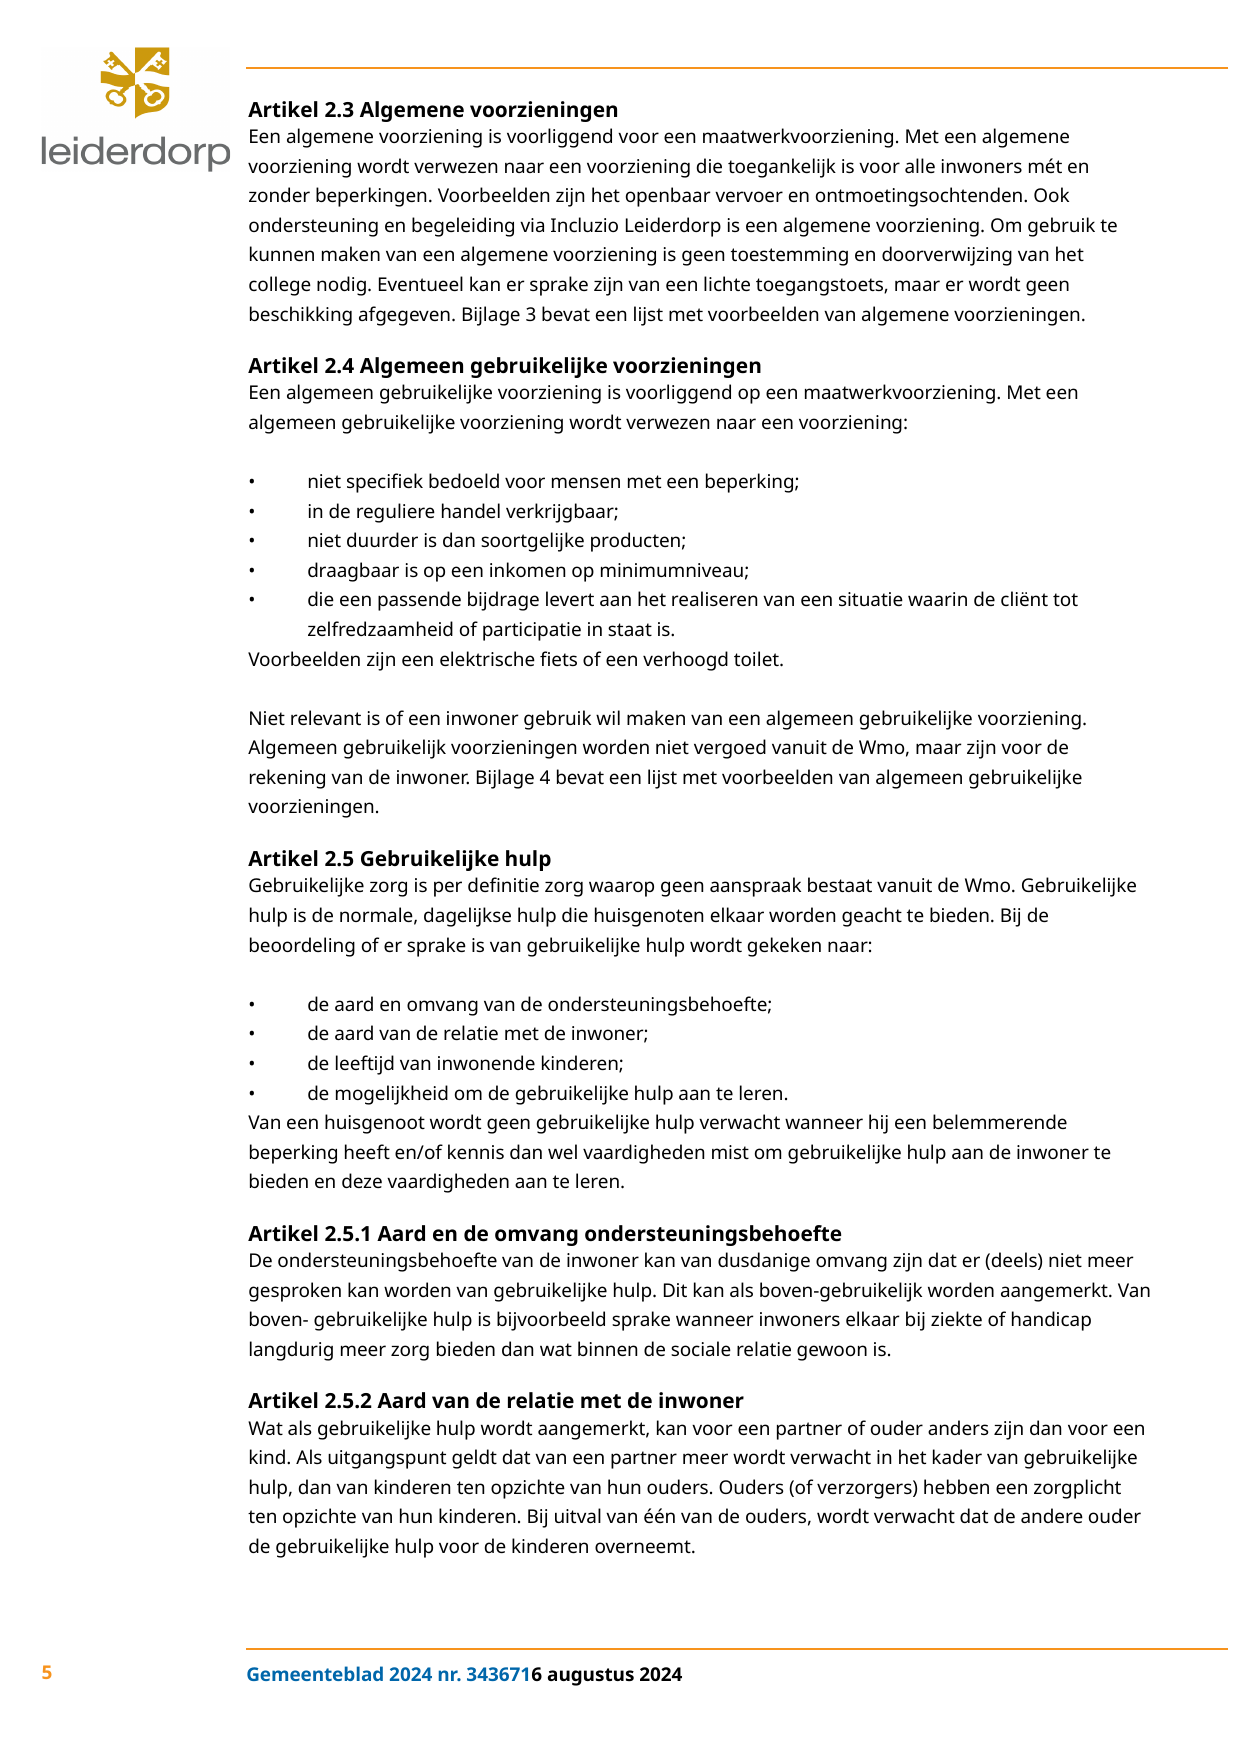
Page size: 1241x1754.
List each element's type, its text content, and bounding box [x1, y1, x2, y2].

list de aard en omvang van de ondersteuningsbehoefte; [248, 991, 1152, 1017]
list de aard van de relatie met de inwoner; [248, 1021, 1152, 1046]
list de mogelijkheid om de gebruikelijke hulp aan te leren. [248, 1080, 1152, 1105]
text Artikel 2.5 Gebruikelijke hulp [248, 844, 1152, 873]
text Gebruikelijke zorg is per definitie zorg waarop geen aanspraak bestaat vanuit de Wmo. Gebruikelijke hulp is de normale, dagelijkse hulp die huisgenoten elkaar worden geacht te bieden. Bij de beoordeling of er sprake is van gebruikelijke hulp wordt gekeken naar: [248, 873, 1152, 957]
text Een algemene voorziening is voorliggend voor een maatwerkvoorziening. Met een algemene voorziening wordt verwezen naar een voorziening die toegankelijk is voor alle inwoners mét en zonder beperkingen. Voorbeelden zijn het openbaar vervoer en ontmoetingsochtenden. Ook ondersteuning en begeleiding via Incluzio Leiderdorp is een algemene voorziening. Om gebruik te kunnen maken van een algemene voorziening is geen toestemming en doorverwijzing van het college nodig. Eventueel kan er sprake zijn van een lichte toegangstoets, maar er wordt geen beschikking afgegeven. Bijlage 3 bevat een lijst met voorbeelden van algemene voorzieningen. [248, 123, 1152, 326]
list niet specifiek bedoeld voor mensen met een beperking; [248, 468, 1152, 494]
text Artikel 2.4 Algemeen gebruikelijke voorzieningen [248, 351, 1152, 379]
text Voorbeelden zijn een elektrische fiets of een verhoogd toilet. [248, 646, 1152, 672]
list draagbaar is op een inkomen op minimumniveau; [248, 557, 1152, 583]
picture [41, 47, 231, 172]
list niet duurder is dan soortgelijke producten; [248, 527, 1152, 553]
text Van een huisgenoot wordt geen gebruikelijke hulp verwacht wanneer hij een belemmerende beperking heeft en/of kennis dan wel vaardigheden mist om gebruikelijke hulp aan de inwoner te bieden en deze vaardigheden aan te leren. [248, 1109, 1152, 1194]
list die een passende bijdrage levert aan het realiseren van een situatie waarin de cliënt tot zelfredzaamheid of participatie in staat is. [248, 587, 1152, 642]
text Wat als gebruikelijke hulp wordt aangemerkt, kan voor een partner of ouder anders zijn dan voor een kind. Als uitgangspunt geldt dat van een partner meer wordt verwacht in het kader van gebruikelijke hulp, dan van kinderen ten opzichte van hun ouders. Ouders (of verzorgers) hebben een zorgplicht ten opzichte van hun kinderen. Bij uitval van één van de ouders, wordt verwacht dat de andere ouder de gebruikelijke hulp voor de kinderen overneemt. [248, 1415, 1152, 1559]
text Artikel 2.5.1 Aard en de omvang ondersteuningsbehoefte [248, 1219, 1152, 1247]
list in de reguliere handel verkrijgbaar; [248, 498, 1152, 524]
text De ondersteuningsbehoefte van de inwoner kan van dusdanige omvang zijn dat er (deels) niet meer gesproken kan worden van gebruikelijke hulp. Dit kan als boven-gebruikelijk worden aangemerkt. Van boven- gebruikelijke hulp is bijvoorbeeld sprake wanneer inwoners elkaar bij ziekte of handicap langdurig meer zorg bieden dan wat binnen de sociale relatie gewoon is. [248, 1247, 1152, 1362]
text Artikel 2.3 Algemene voorzieningen [248, 95, 1152, 123]
list de leeftijd van inwonende kinderen; [248, 1050, 1152, 1076]
text Een algemeen gebruikelijke voorziening is voorliggend op een maatwerkvoorziening. Met een algemeen gebruikelijke voorziening wordt verwezen naar een voorziening: [248, 379, 1152, 435]
text Artikel 2.5.2 Aard van de relatie met de inwoner [248, 1386, 1152, 1415]
text Niet relevant is of een inwoner gebruik wil maken van een algemeen gebruikelijke voorziening. Algemeen gebruikelijk voorzieningen worden niet vergoed vanuit de Wmo, maar zijn voor de rekening van de inwoner. Bijlage 4 bevat een lijst met voorbeelden van algemeen gebruikelijke voorzieningen. [248, 705, 1152, 819]
